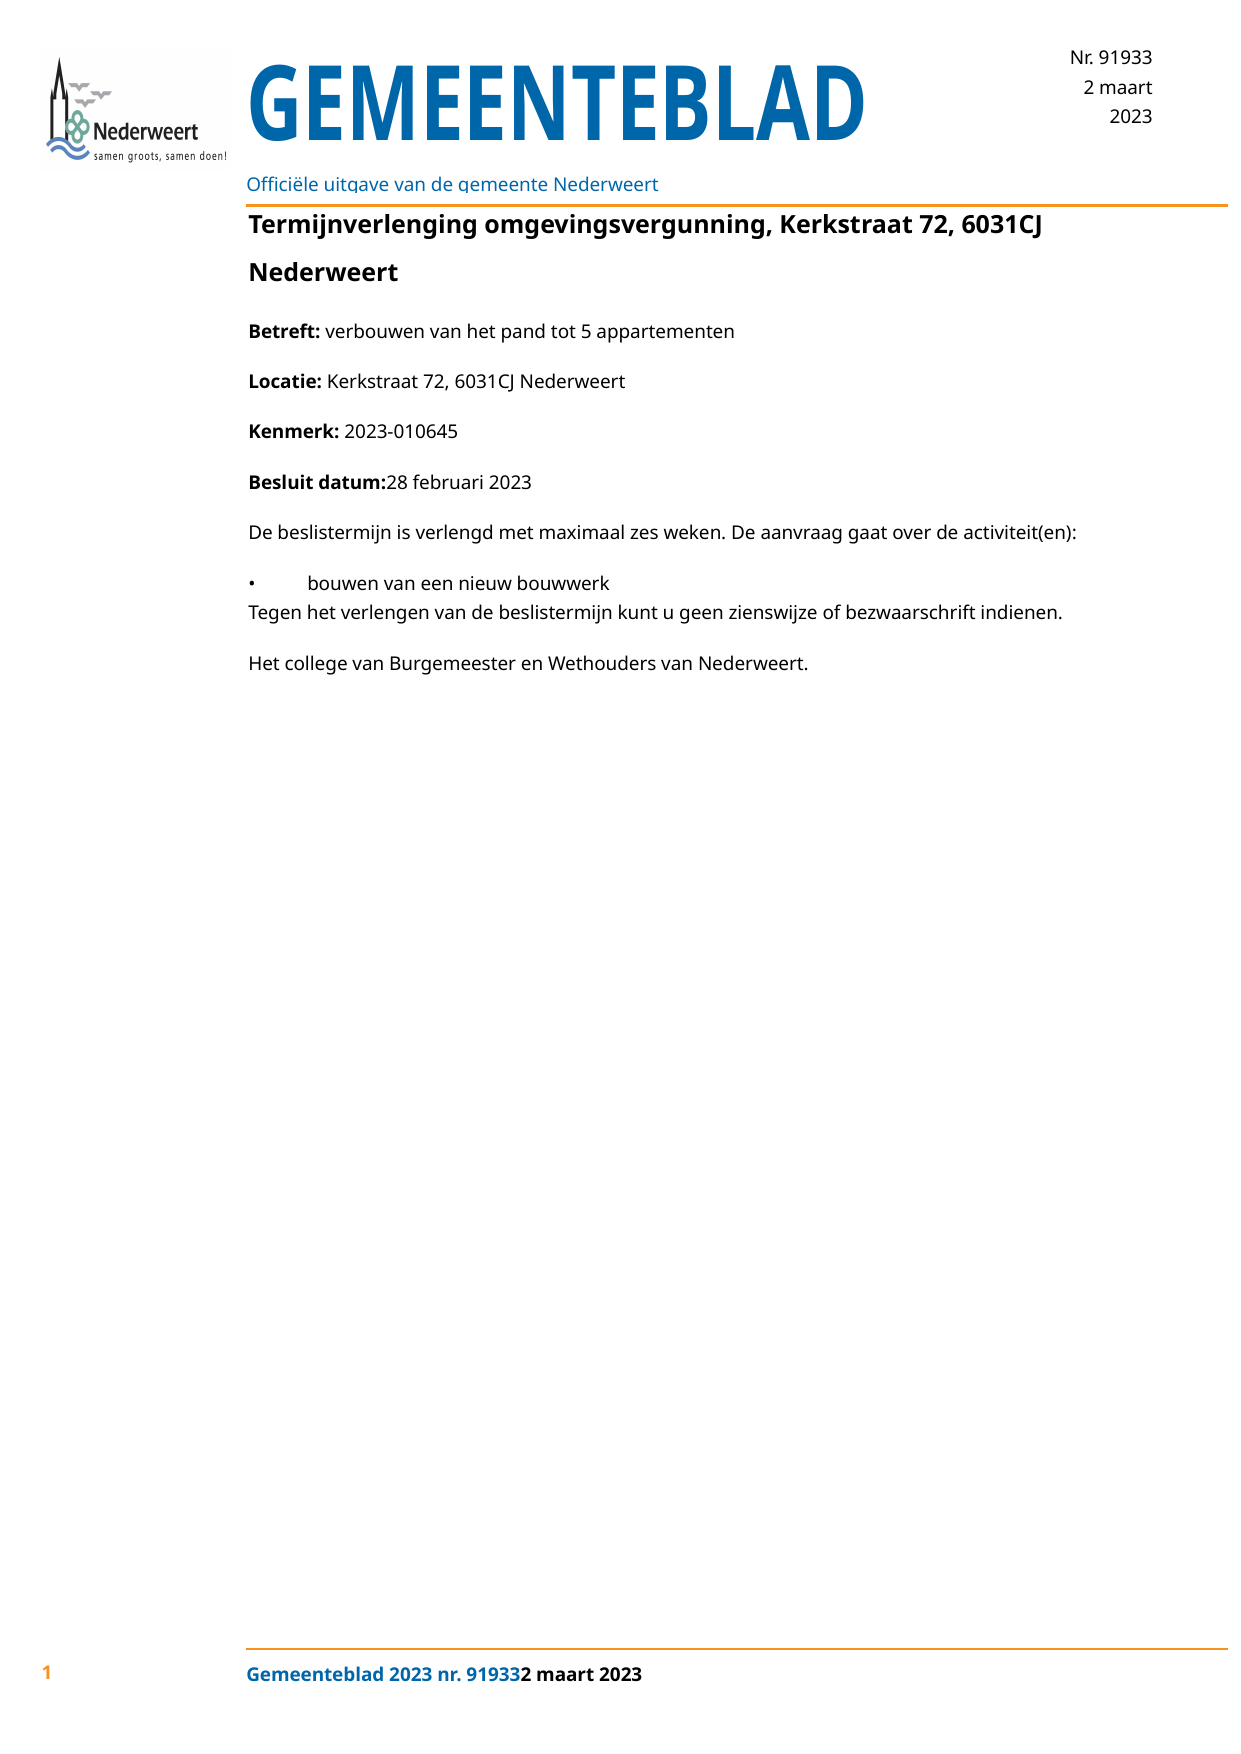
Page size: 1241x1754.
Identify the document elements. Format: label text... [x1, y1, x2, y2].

picture [41, 47, 231, 172]
text Tegen het verlengen van de beslistermijn kunt u geen zienswijze of bezwaarschrift indienen. [248, 599, 1152, 625]
text Termijnverlenging omgevingsvergunning, Kerkstraat 72, 6031CJ Nederweert [248, 207, 1152, 288]
text De beslistermijn is verlengd met maximaal zes weken. De aanvraag gaat over de activiteit(en): [248, 519, 1152, 545]
text Het college van Burgemeester en Wethouders van Nederweert. [248, 650, 1152, 676]
text Locatie: Kerkstraat 72, 6031CJ Nederweert [248, 368, 1152, 394]
list bouwen van een nieuw bouwwerk [248, 570, 1152, 596]
text Betreft: verbouwen van het pand tot 5 appartementen [248, 318, 1152, 344]
text Kenmerk: 2023-010645 [248, 419, 1152, 444]
text Besluit datum:28 februari 2023 [248, 469, 1152, 495]
